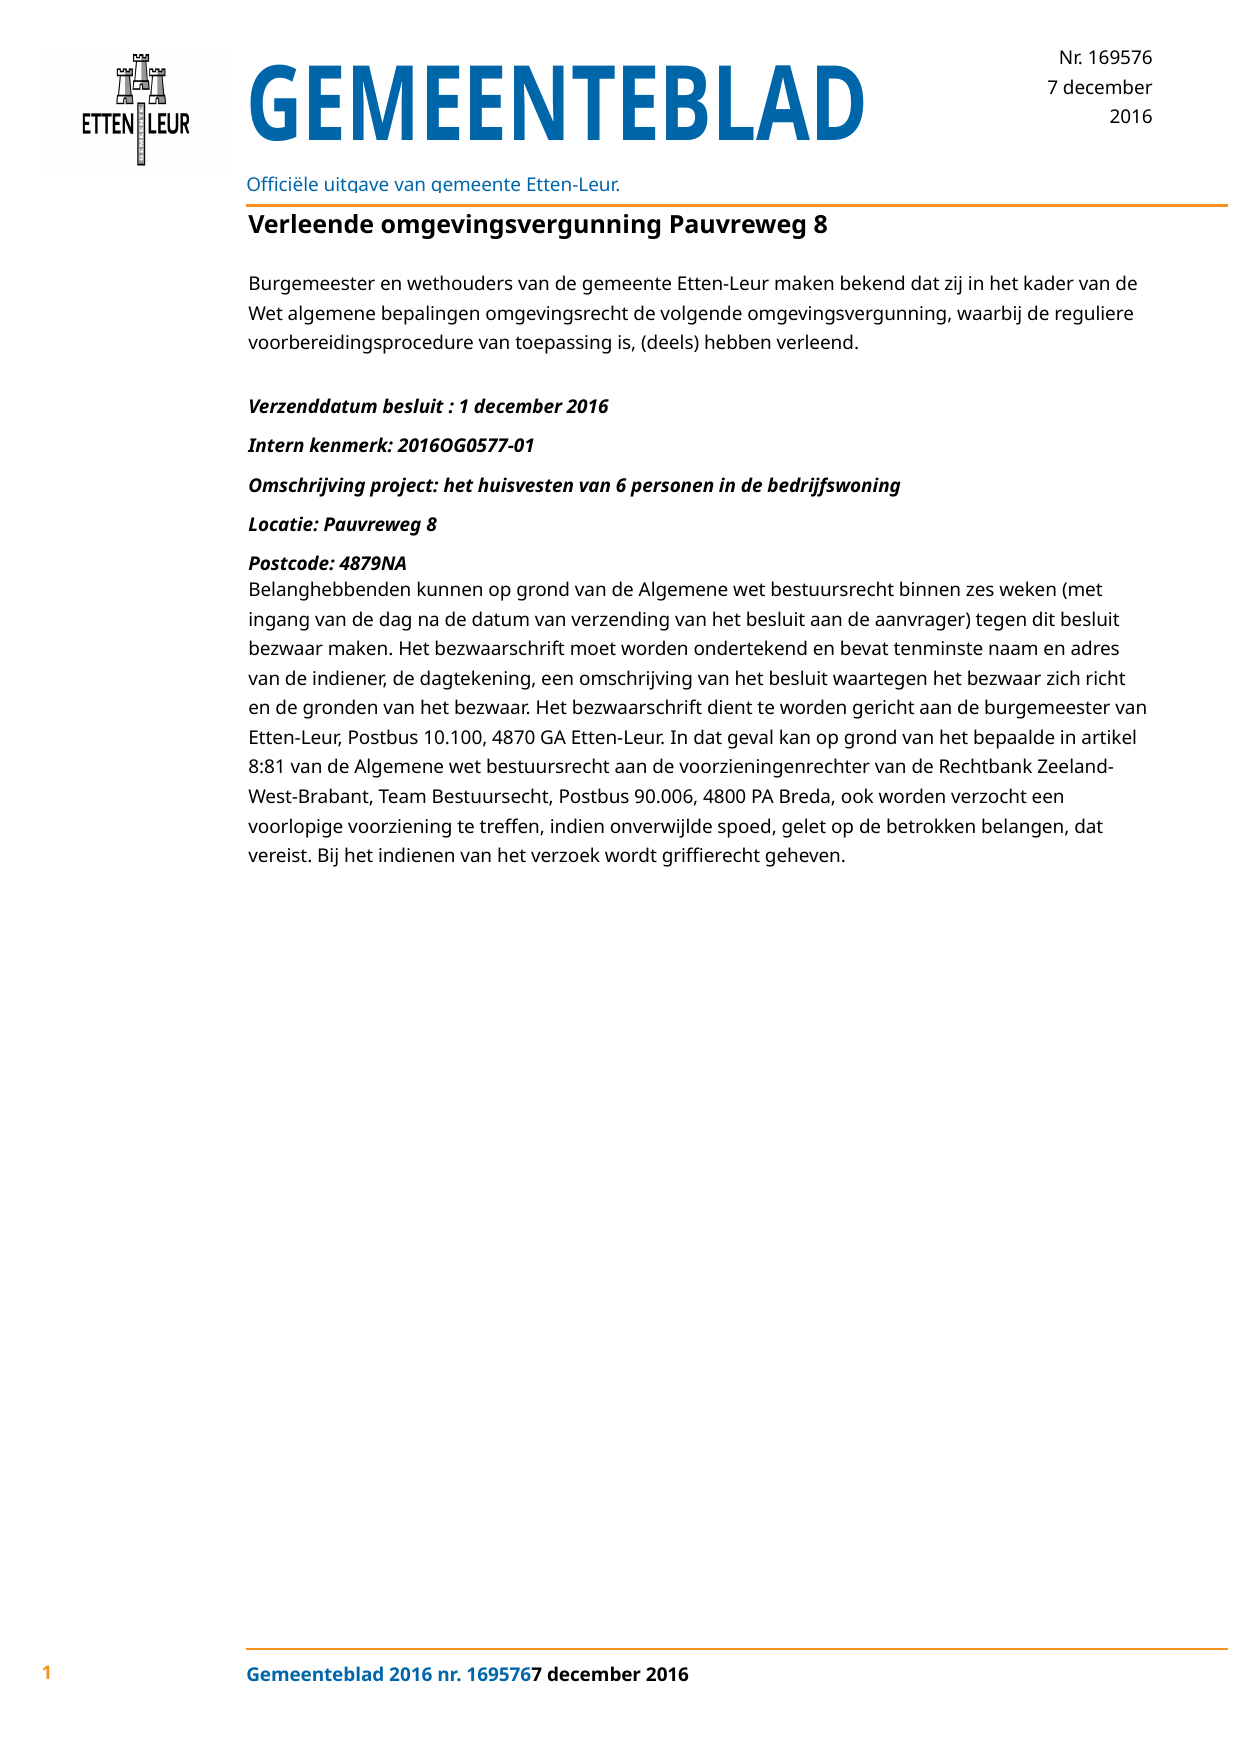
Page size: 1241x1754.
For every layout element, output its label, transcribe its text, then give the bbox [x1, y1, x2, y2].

text Burgemeester en wethouders van de gemeente Etten-Leur maken bekend dat zij in het kader van de Wet algemene bepalingen omgevingsrecht de volgende omgevingsvergunning, waarbij de reguliere voorbereidingsprocedure van toepassing is, (deels) hebben verleend. [248, 270, 1152, 355]
text Locatie: Pauvreweg 8 [248, 511, 1152, 537]
text Intern kenmerk: 2016OG0577-01 [248, 433, 1152, 458]
text Omschrijving project: het huisvesten van 6 personen in de bedrijfswoning [248, 472, 1152, 498]
text Verzenddatum besluit : 1 december 2016 [248, 393, 1152, 419]
text Verleende omgevingsvergunning Pauvreweg 8 [248, 207, 1152, 241]
picture [41, 47, 231, 172]
text Belanghebbenden kunnen op grond van de Algemene wet bestuursrecht binnen zes weken (met ingang van de dag na de datum van verzending van het besluit aan de aanvrager) tegen dit besluit bezwaar maken. Het bezwaarschrift moet worden ondertekend en bevat tenminste naam en adres van de indiener, de dagtekening, een omschrijving van het besluit waartegen het bezwaar zich richt en de gronden van het bezwaar. Het bezwaarschrift dient te worden gericht aan de burgemeester van Etten-Leur, Postbus 10.100, 4870 GA Etten-Leur. In dat geval kan op grond van het bepaalde in artikel 8:81 van de Algemene wet bestuursrecht aan de voorzieningenrechter van de Rechtbank Zeeland-West-Brabant, Team Bestuursecht, Postbus 90.006, 4800 PA Breda, ook worden verzocht een voorlopige voorziening te treffen, indien onverwijlde spoed, gelet op de betrokken belangen, dat vereist. Bij het indienen van het verzoek wordt griffierecht geheven. [248, 576, 1152, 868]
text Postcode: 4879NA [248, 551, 1152, 576]
